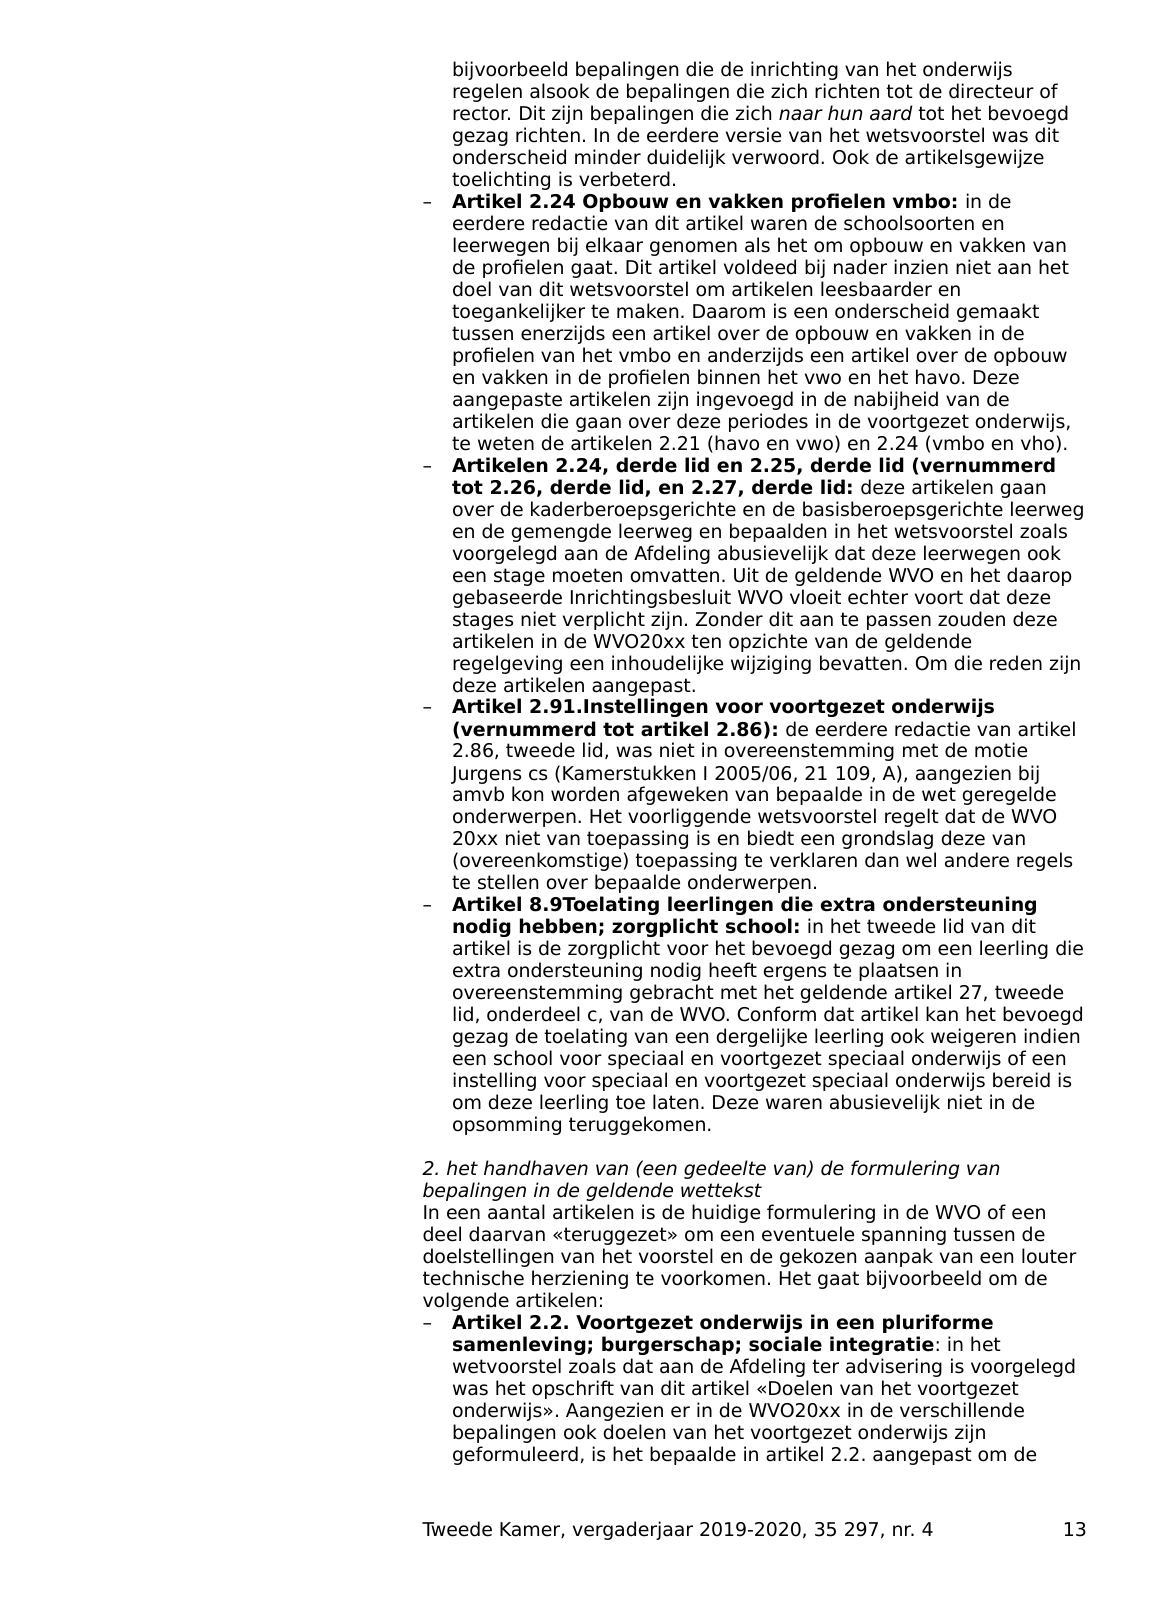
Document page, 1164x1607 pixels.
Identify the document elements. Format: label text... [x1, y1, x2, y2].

text bijvoorbeeld bepalingen die de inrichting van het onderwijs regelen alsook de bepalingen die zich richten tot de directeur of rector. Dit zijn bepalingen die zich naar hun aard tot het bevoegd gezag richten. In de eerdere versie van het wetsvoorstel was dit onderscheid minder duidelijk verwoord. Ook de artikelsgewijze toelichting is verbeterd. [422, 59, 1087, 191]
text – Artikel 2.91.Instellingen voor voortgezet onderwijs (vernummerd tot artikel 2.86): de eerdere redactie van artikel 2.86, tweede lid, was niet in overeenstemming met de motie Jurgens cs (Kamerstukken I 2005/06, 21 109, A), aangezien bij amvb kon worden afgeweken van bepaalde in de wet geregelde onderwerpen. Het voorliggende wetsvoorstel regelt dat de WVO 20xx niet van toepassing is en biedt een grondslag deze van (overeenkomstige) toepassing te verklaren dan wel andere regels te stellen over bepaalde onderwerpen. [422, 696, 1087, 894]
text – Artikelen 2.24, derde lid en 2.25, derde lid (vernummerd tot 2.26, derde lid, en 2.27, derde lid: deze artikelen gaan over de kaderberoepsgerichte en de basisberoepsgerichte leerweg en de gemengde leerweg en bepaalden in het wetsvoorstel zoals voorgelegd aan de Afdeling abusievelijk dat deze leerwegen ook een stage moeten omvatten. Uit de geldende WVO en het daarop gebaseerde Inrichtingsbesluit WVO vloeit echter voort dat deze stages niet verplicht zijn. Zonder dit aan te passen zouden deze artikelen in de WVO20xx ten opzichte van de geldende regelgeving een inhoudelijke wijziging bevatten. Om die reden zijn deze artikelen aangepast. [422, 455, 1087, 696]
text – Artikel 2.24 Opbouw en vakken profielen vmbo: in de eerdere redactie van dit artikel waren de schoolsoorten en leerwegen bij elkaar genomen als het om opbouw en vakken van de profielen gaat. Dit artikel voldeed bij nader inzien niet aan het doel van dit wetsvoorstel om artikelen leesbaarder en toegankelijker te maken. Daarom is een onderscheid gemaakt tussen enerzijds een artikel over de opbouw en vakken in de profielen van het vmbo en anderzijds een artikel over de opbouw en vakken in de profielen binnen het vwo en het havo. Deze aangepaste artikelen zijn ingevoegd in de nabijheid van de artikelen die gaan over deze periodes in de voortgezet onderwijs, te weten de artikelen 2.21 (havo en vwo) en 2.24 (vmbo en vho). [422, 191, 1087, 455]
text – Artikel 2.2. Voortgezet onderwijs in een pluriforme samenleving; burgerschap; sociale integratie: in het wetvoorstel zoals dat aan de Afdeling ter advisering is voorgelegd was het opschrift van dit artikel «Doelen van het voortgezet onderwijs». Aangezien er in de WVO20xx in de verschillende bepalingen ook doelen van het voortgezet onderwijs zijn geformuleerd, is het bepaalde in artikel 2.2. aangepast om de [422, 1312, 1087, 1466]
text 2. het handhaven van (een gedeelte van) de formulering van bepalingen in de geldende wettekst [422, 1158, 1087, 1202]
text – Artikel 8.9Toelating leerlingen die extra ondersteuning nodig hebben; zorgplicht school: in het tweede lid van dit artikel is de zorgplicht voor het bevoegd gezag om een leerling die extra ondersteuning nodig heeft ergens te plaatsen in overeenstemming gebracht met het geldende artikel 27, tweede lid, onderdeel c, van de WVO. Conform dat artikel kan het bevoegd gezag de toelating van een dergelijke leerling ook weigeren indien een school voor speciaal en voortgezet speciaal onderwijs of een instelling voor speciaal en voortgezet speciaal onderwijs bereid is om deze leerling toe laten. Deze waren abusievelijk niet in de opsomming teruggekomen. [422, 894, 1087, 1136]
text In een aantal artikelen is de huidige formulering in de WVO of een deel daarvan «teruggezet» om een eventuele spanning tussen de doelstellingen van het voorstel en de gekozen aanpak van een louter technische herziening te voorkomen. Het gaat bijvoorbeeld om de volgende artikelen: [422, 1202, 1087, 1312]
